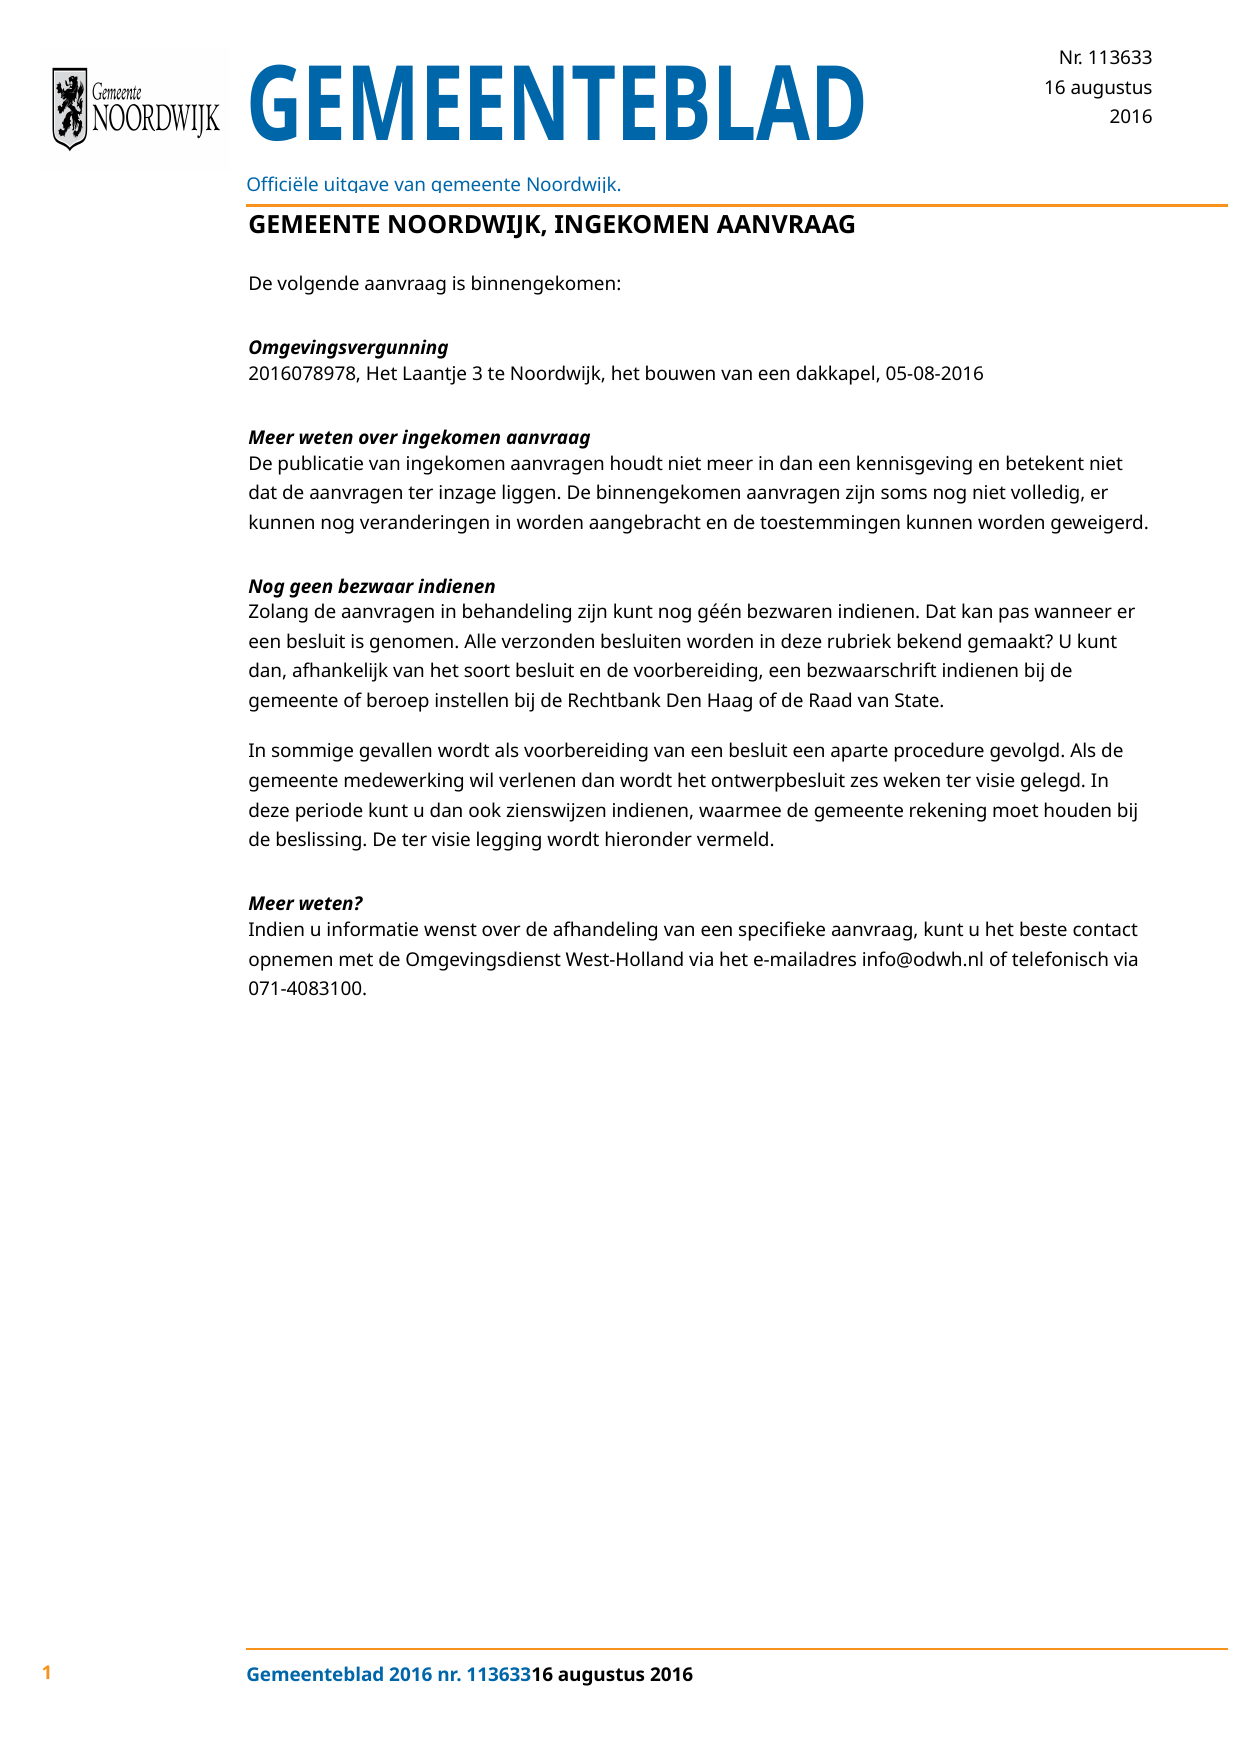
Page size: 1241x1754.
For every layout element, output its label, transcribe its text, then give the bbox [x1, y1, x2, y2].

text Nog geen bezwaar indienen [248, 573, 1152, 598]
text Zolang de aanvragen in behandeling zijn kunt nog géén bezwaren indienen. Dat kan pas wanneer er een besluit is genomen. Alle verzonden besluiten worden in deze rubriek bekend gemaakt? U kunt dan, afhankelijk van het soort besluit en de voorbereiding, een bezwaarschrift indienen bij de gemeente of beroep instellen bij de Rechtbank Den Haag of de Raad van State. [248, 598, 1152, 713]
text De volgende aanvraag is binnengekomen: [248, 270, 1152, 296]
text Meer weten? [248, 890, 1152, 916]
text De publicatie van ingekomen aanvragen houdt niet meer in dan een kennisgeving en betekent niet dat de aanvragen ter inzage liggen. De binnengekomen aanvragen zijn soms nog niet volledig, er kunnen nog veranderingen in worden aangebracht en de toestemmingen kunnen worden geweigerd. [248, 450, 1152, 534]
text Meer weten over ingekomen aanvraag [248, 424, 1152, 450]
text Indien u informatie wenst over de afhandeling van een specifieke aanvraag, kunt u het beste contact opnemen met de Omgevingsdienst West-Holland via het e-mailadres info@odwh.nl of telefonisch via 071-4083100. [248, 916, 1152, 1001]
text 2016078978, Het Laantje 3 te Noordwijk, het bouwen van een dakkapel, 05-08-2016 [248, 360, 1152, 386]
text In sommige gevallen wordt als voorbereiding van een besluit een aparte procedure gevolgd. Als de gemeente medewerking wil verlenen dan wordt het ontwerpbesluit zes weken ter visie gelegd. In deze periode kunt u dan ook zienswijzen indienen, waarmee de gemeente rekening moet houden bij de beslissing. De ter visie legging wordt hieronder vermeld. [248, 738, 1152, 852]
text GEMEENTE NOORDWIJK, INGEKOMEN AANVRAAG [248, 207, 1152, 241]
picture [41, 47, 231, 172]
text Omgevingsvergunning [248, 334, 1152, 360]
